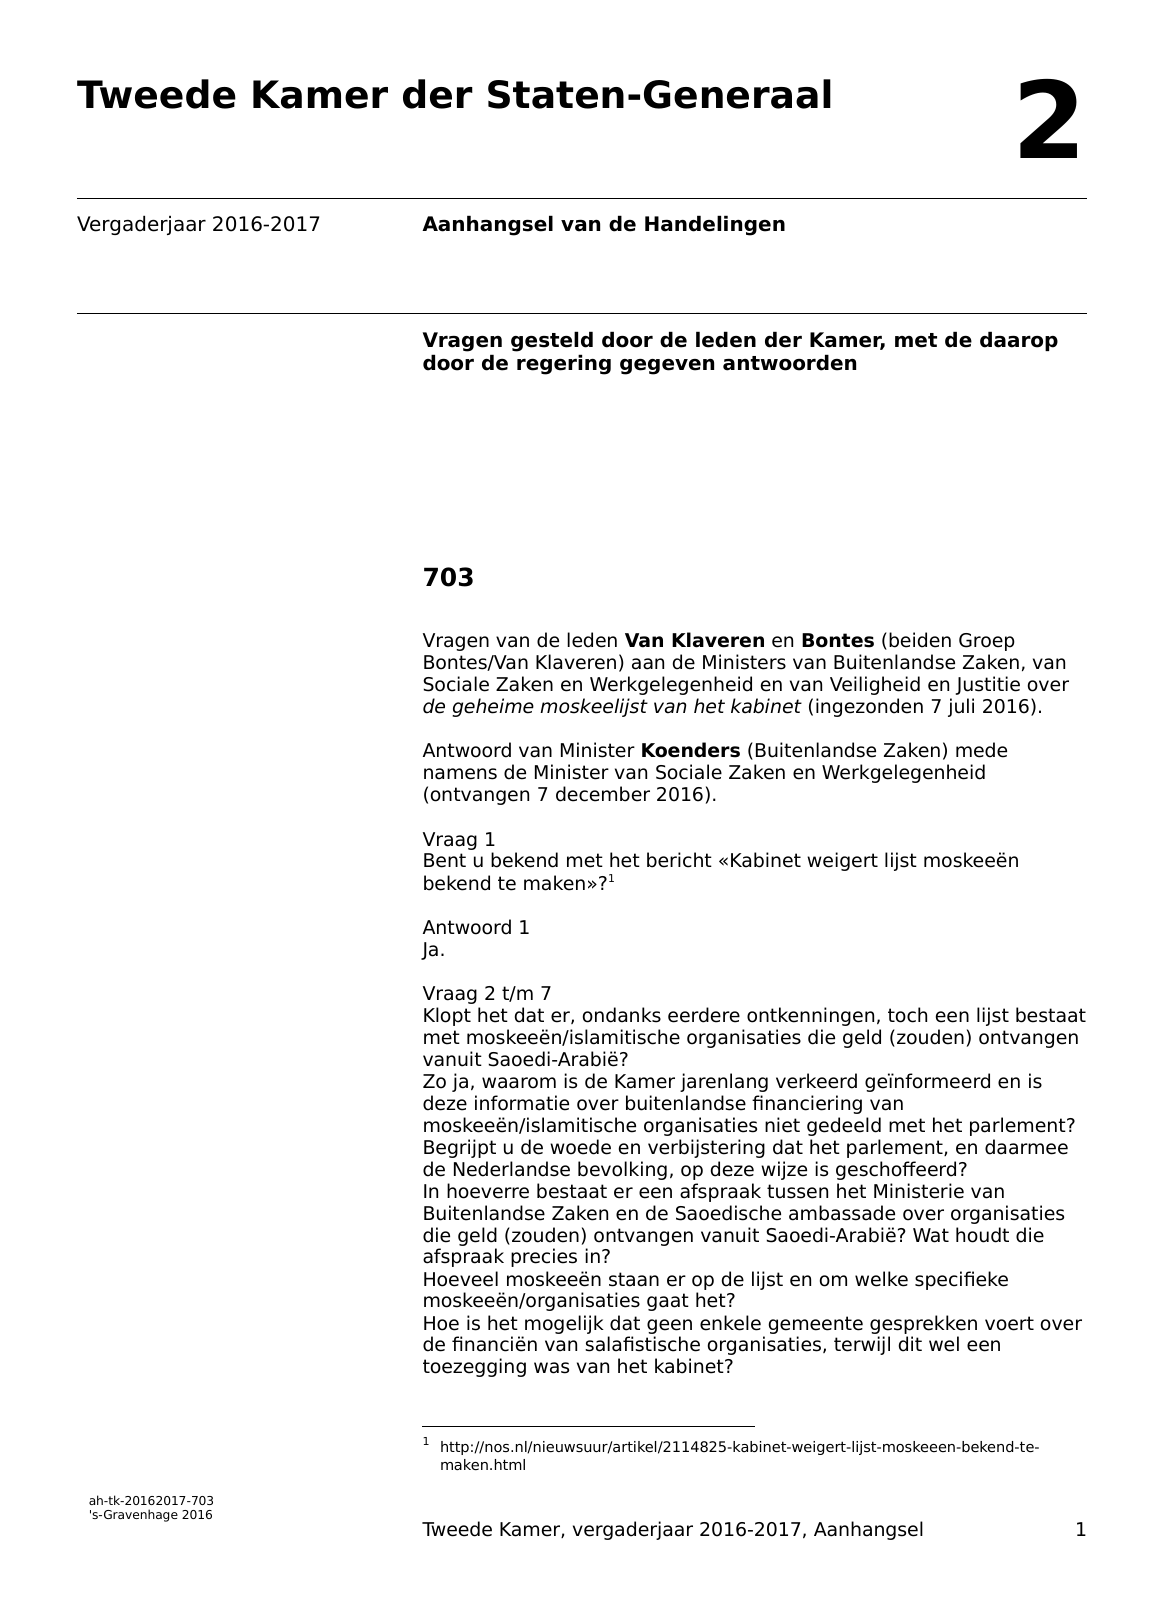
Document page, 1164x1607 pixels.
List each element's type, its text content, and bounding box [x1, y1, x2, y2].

table_cell [77, 314, 422, 375]
text 's-Gravenhage 2016 [88, 1508, 323, 1522]
text Vraag 1 [422, 828, 1087, 850]
table_cell Vergaderjaar 2016-2017 [77, 199, 422, 313]
table_header Tweede Kamer der Staten-Generaal [77, 59, 886, 198]
text Ja. [422, 938, 1087, 961]
text In hoeverre bestaat er een afspraak tussen het Ministerie van Buitenlandse Zaken en de Saoedische ambassade over organisaties die geld (zouden) ontvangen vanuit Saoedi-Arabië? Wat houdt die afspraak precies in? [422, 1181, 1087, 1268]
text http://nos.nl/nieuwsuur/artikel/2114825-kabinet-weigert-lijst-moskeeen-bekend-te-maken.html [422, 1435, 1087, 1474]
text Bent u bekend met het bericht «Kabinet weigert lijst moskeeën bekend te maken»? [422, 850, 1087, 894]
text Zo ja, waarom is de Kamer jarenlang verkeerd geïnformeerd en is deze informatie over buitenlandse financiering van moskeeën/islamitische organisaties niet gedeeld met het parlement? [422, 1071, 1087, 1137]
text Antwoord van Minister Koenders (Buitenlandse Zaken) mede namens de Minister van Sociale Zaken en Werkgelegenheid (ontvangen 7 december 2016). [422, 740, 1087, 806]
text Hoeveel moskeeën staan er op de lijst en om welke specifieke moskeeën/organisaties gaat het? [422, 1268, 1087, 1312]
text Antwoord 1 [422, 917, 1087, 938]
text Begrijpt u de woede en verbijstering dat het parlement, en daarmee de Nederlandse bevolking, op deze wijze is geschoffeerd? [422, 1137, 1087, 1181]
text Vragen van de leden Van Klaveren en Bontes (beiden Groep Bontes/Van Klaveren) aan de Ministers van Buitenlandse Zaken, van Sociale Zaken en Werkgelegenheid en van Veiligheid en Justitie over de geheime moskeelijst van het kabinet (ingezonden 7 juli 2016). [422, 630, 1087, 718]
text ah-tk-20162017-703 [88, 1494, 323, 1508]
table_cell Aanhangsel van de Handelingen [422, 199, 1087, 313]
table_cell Vragen gesteld door de leden der Kamer, met de daarop door de regering gegeven antwoorden [422, 314, 1087, 375]
text Hoe is het mogelijk dat geen enkele gemeente gesprekken voert over de financiën van salafistische organisaties, terwijl dit wel een toezegging was van het kabinet? [422, 1312, 1087, 1378]
table_header 2 [886, 59, 1087, 198]
text Klopt het dat er, ondanks eerdere ontkenningen, toch een lijst bestaat met moskeeën/islamitische organisaties die geld (zouden) ontvangen vanuit Saoedi-Arabië? [422, 1005, 1087, 1071]
text 703 [422, 563, 1087, 592]
text Vraag 2 t/m 7 [422, 983, 1087, 1005]
